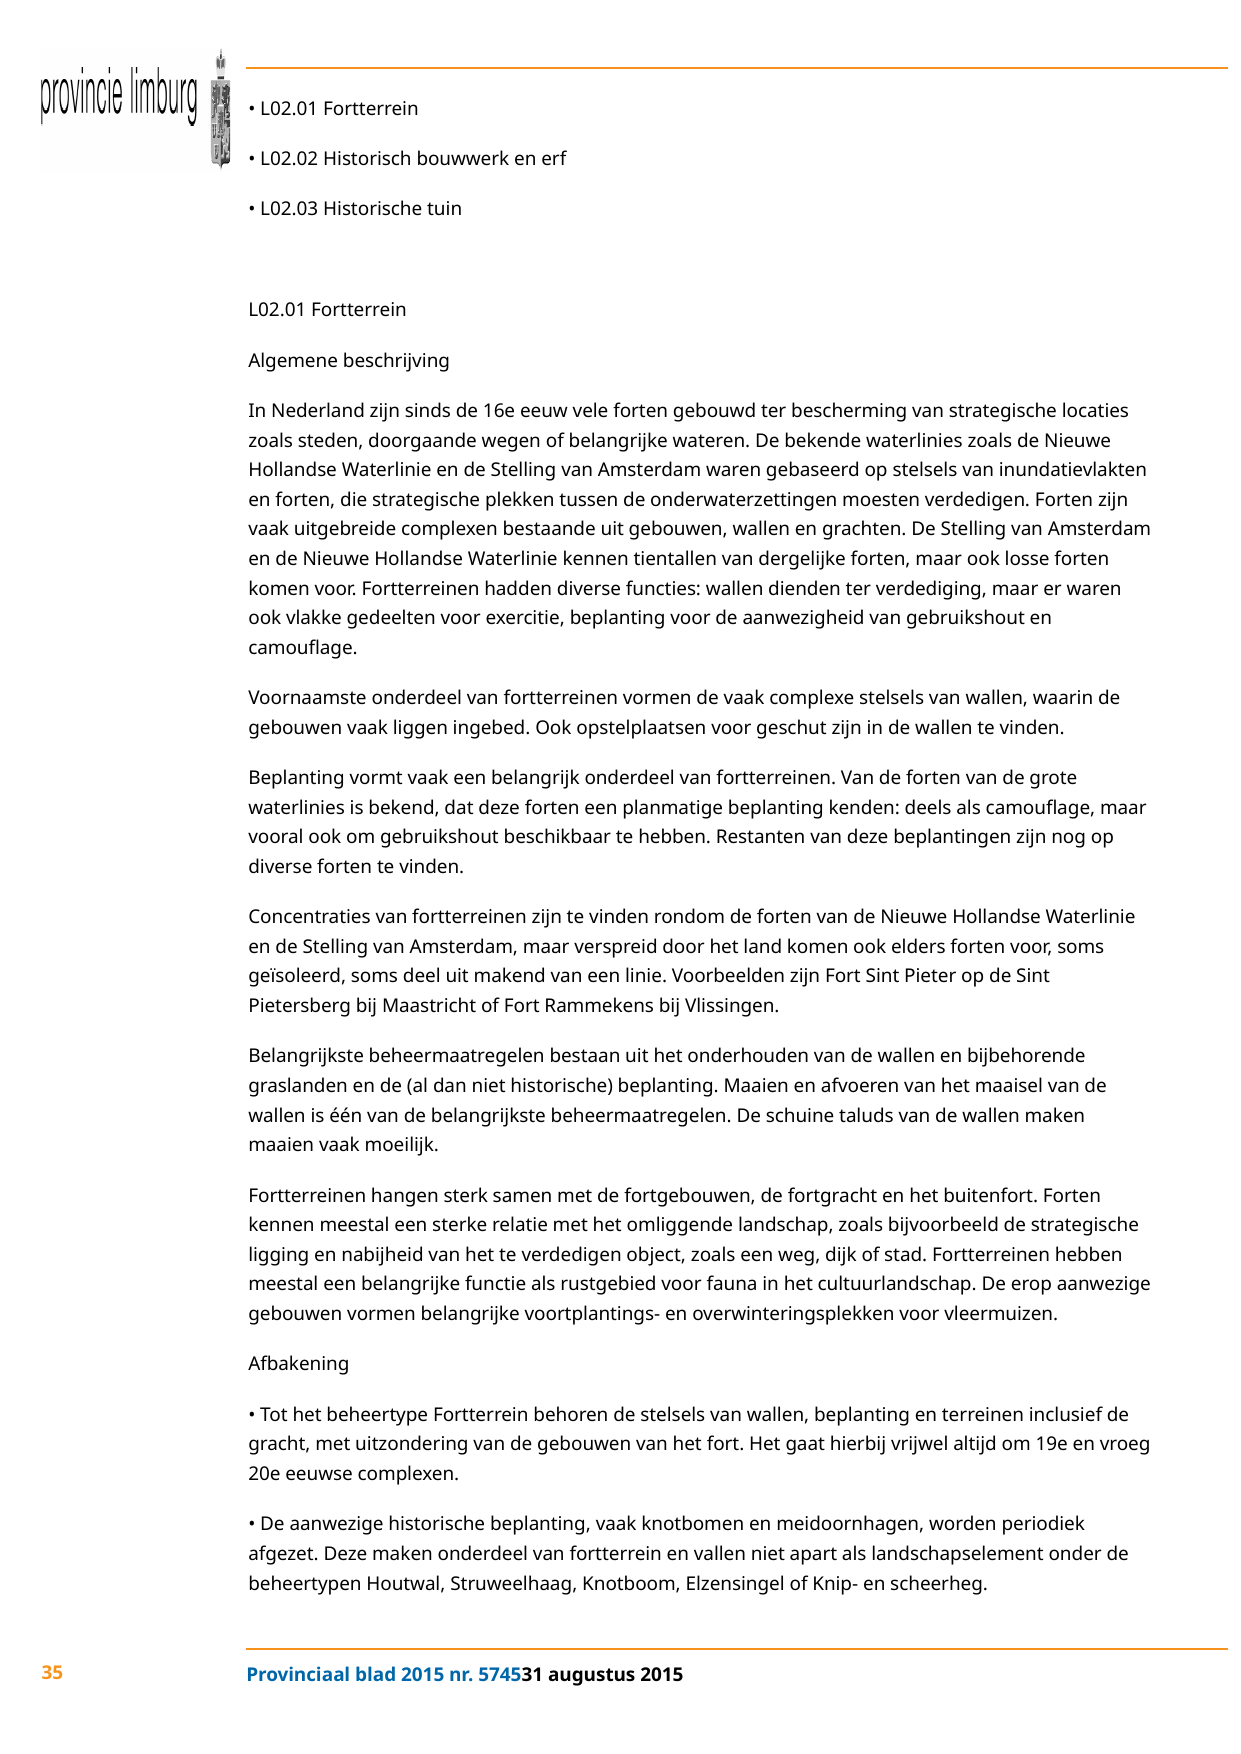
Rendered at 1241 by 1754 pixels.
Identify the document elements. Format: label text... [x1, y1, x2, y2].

text • Tot het beheertype Fortterrein behoren de stelsels van wallen, beplanting en terreinen inclusief de gracht, met uitzondering van de gebouwen van het fort. Het gaat hierbij vrijwel altijd om 19e en vroeg 20e eeuwse complexen. [248, 1401, 1152, 1486]
text • L02.02 Historisch bouwwerk en erf [248, 145, 1152, 171]
text • L02.01 Fortterrein [248, 95, 1152, 121]
text • De aanwezige historische beplanting, vaak knotbomen en meidoornhagen, worden periodiek afgezet. Deze maken onderdeel van fortterrein en vallen niet apart als landschapselement onder de beheertypen Houtwal, Struweelhaag, Knotboom, Elzensingel of Knip- en scheerheg. [248, 1511, 1152, 1596]
text Concentraties van fortterreinen zijn te vinden rondom de forten van de Nieuwe Hollandse Waterlinie en de Stelling van Amsterdam, maar verspreid door het land komen ook elders forten voor, soms geïsoleerd, soms deel uit makend van een linie. Voorbeelden zijn Fort Sint Pieter op de Sint Pietersberg bij Maastricht of Fort Rammekens bij Vlissingen. [248, 903, 1152, 1018]
text Beplanting vormt vaak een belangrijk onderdeel van fortterreinen. Van de forten van de grote waterlinies is bekend, dat deze forten een planmatige beplanting kenden: deels als camouflage, maar vooral ook om gebruikshout beschikbaar te hebben. Restanten van deze beplantingen zijn nog op diverse forten te vinden. [248, 764, 1152, 879]
text L02.01 Fortterrein [248, 296, 1152, 322]
text Voornaamste onderdeel van fortterreinen vormen de vaak complexe stelsels van wallen, waarin de gebouwen vaak liggen ingebed. Ook opstelplaatsen voor geschut zijn in de wallen te vinden. [248, 684, 1152, 740]
text • L02.03 Historische tuin [248, 196, 1152, 221]
picture [41, 47, 231, 172]
text Belangrijkste beheermaatregelen bestaan uit het onderhouden van de wallen en bijbehorende graslanden en de (al dan niet historische) beplanting. Maaien en afvoeren van het maaisel van de wallen is één van de belangrijkste beheermaatregelen. De schuine taluds van de wallen maken maaien vaak moeilijk. [248, 1043, 1152, 1157]
text Afbakening [248, 1351, 1152, 1376]
text In Nederland zijn sinds de 16e eeuw vele forten gebouwd ter bescherming van strategische locaties zoals steden, doorgaande wegen of belangrijke wateren. De bekende waterlinies zoals de Nieuwe Hollandse Waterlinie en de Stelling van Amsterdam waren gebaseerd op stelsels van inundatievlakten en forten, die strategische plekken tussen de onderwaterzettingen moesten verdedigen. Forten zijn vaak uitgebreide complexen bestaande uit gebouwen, wallen en grachten. De Stelling van Amsterdam en de Nieuwe Hollandse Waterlinie kennen tientallen van dergelijke forten, maar ook losse forten komen voor. Fortterreinen hadden diverse functies: wallen dienden ter verdediging, maar er waren ook vlakke gedeelten voor exercitie, beplanting voor de aanwezigheid van gebruikshout en camouflage. [248, 397, 1152, 660]
text Fortterreinen hangen sterk samen met de fortgebouwen, de fortgracht en het buitenfort. Forten kennen meestal een sterke relatie met het omliggende landschap, zoals bijvoorbeeld de strategische ligging en nabijheid van het te verdedigen object, zoals een weg, dijk of stad. Fortterreinen hebben meestal een belangrijke functie als rustgebied voor fauna in het cultuurlandschap. De erop aanwezige gebouwen vormen belangrijke voortplantings- en overwinteringsplekken voor vleermuizen. [248, 1182, 1152, 1326]
text Algemene beschrijving [248, 347, 1152, 373]
